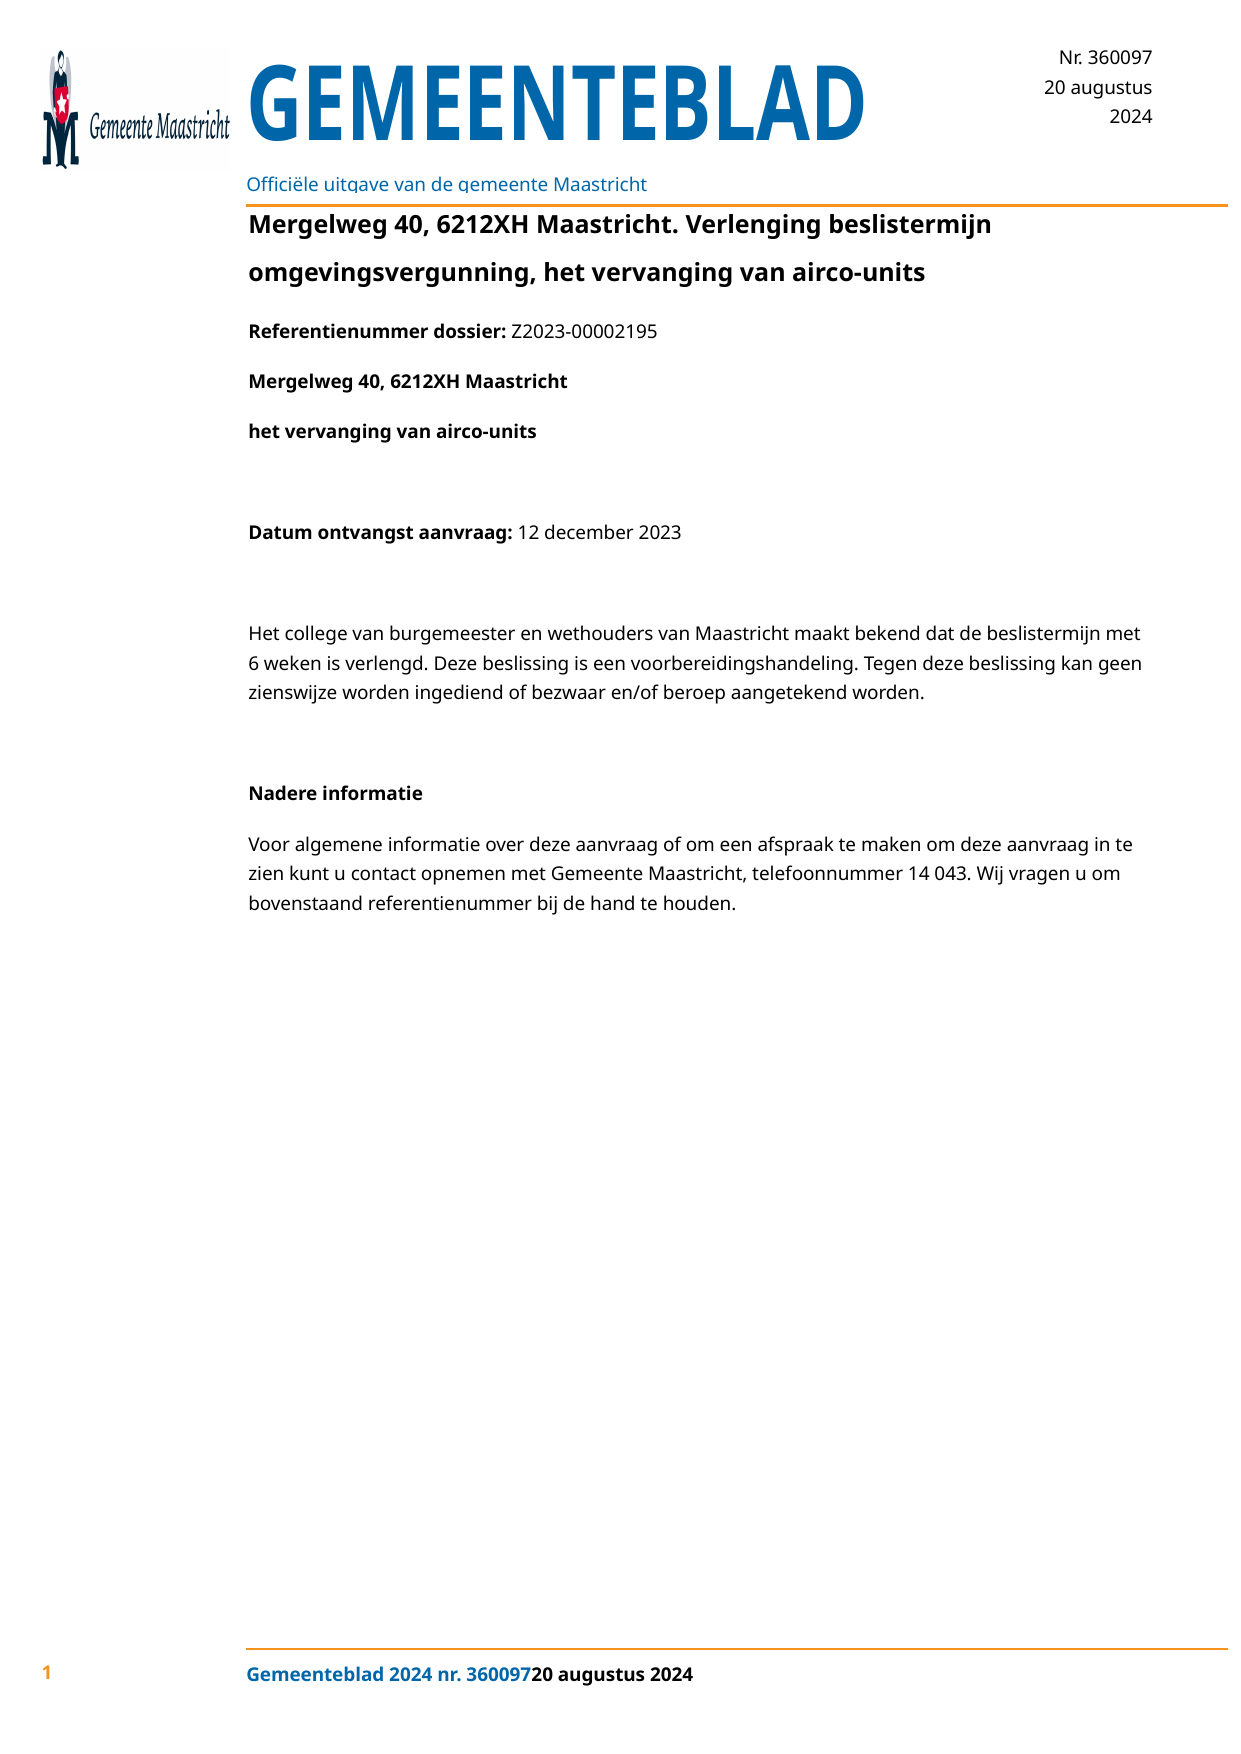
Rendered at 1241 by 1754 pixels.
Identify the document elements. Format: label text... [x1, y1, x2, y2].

text Voor algemene informatie over deze aanvraag of om een afspraak te maken om deze aanvraag in te zien kunt u contact opnemen met Gemeente Maastricht, telefoonnummer 14 043. Wij vragen u om bovenstaand referentienummer bij de hand te houden. [248, 831, 1152, 916]
text Mergelweg 40, 6212XH Maastricht. Verlenging beslistermijn omgevingsvergunning, het vervanging van airco-units [248, 207, 1152, 288]
text Mergelweg 40, 6212XH Maastricht [248, 368, 1152, 394]
text Het college van burgemeester en wethouders van Maastricht maakt bekend dat de beslistermijn met 6 weken is verlengd. Deze beslissing is een voorbereidingshandeling. Tegen deze beslissing kan geen zienswijze worden ingediend of bezwaar en/of beroep aangetekend worden. [248, 620, 1152, 705]
text het vervanging van airco-units [248, 419, 1152, 444]
text Nadere informatie [248, 780, 1152, 806]
text Datum ontvangst aanvraag: 12 december 2023 [248, 519, 1152, 545]
text Referentienummer dossier: Z2023-00002195 [248, 318, 1152, 344]
picture [41, 47, 231, 172]
